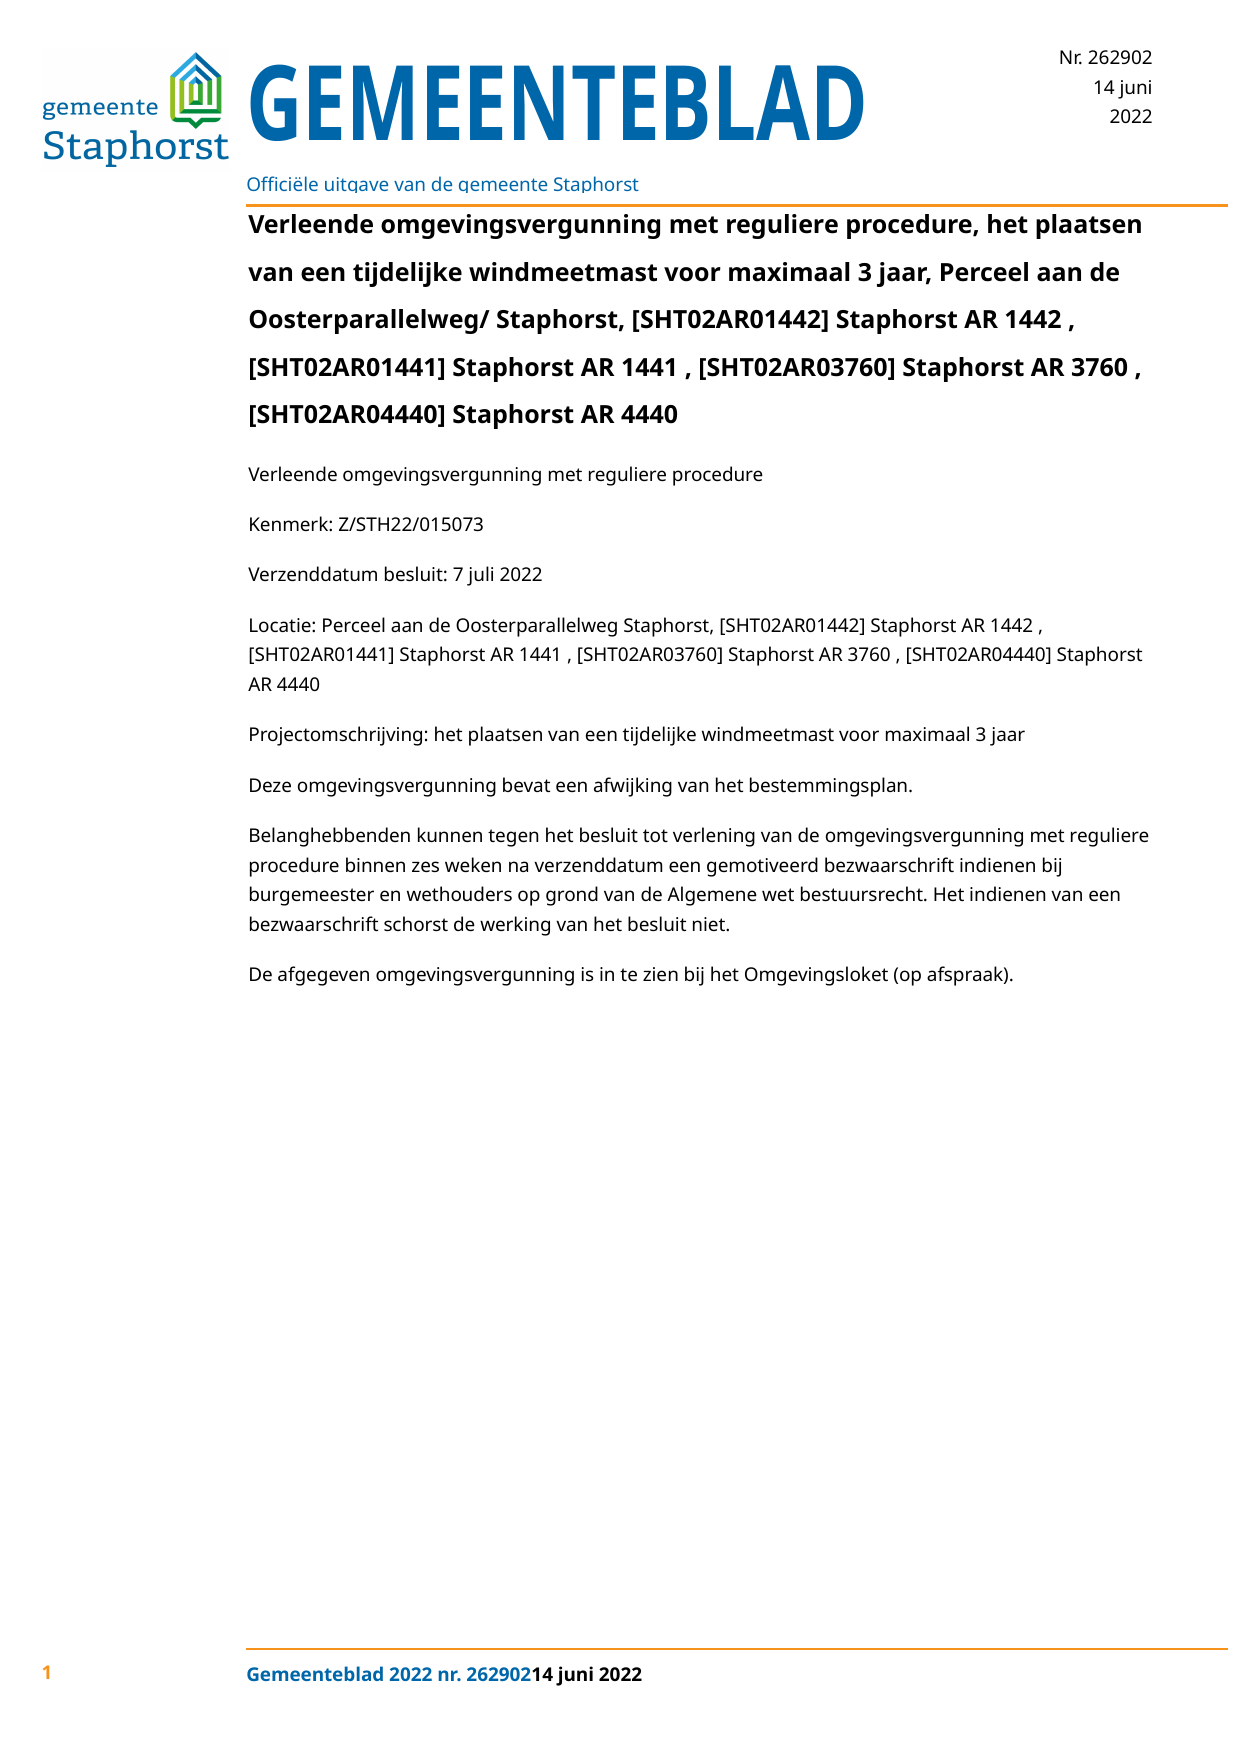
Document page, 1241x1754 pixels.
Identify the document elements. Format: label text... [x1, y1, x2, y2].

text Belanghebbenden kunnen tegen het besluit tot verlening van de omgevingsvergunning met reguliere procedure binnen zes weken na verzenddatum een gemotiveerd bezwaarschrift indienen bij burgemeester en wethouders op grond van de Algemene wet bestuursrecht. Het indienen van een bezwaarschrift schorst de werking van het besluit niet. [248, 822, 1152, 937]
text De afgegeven omgevingsvergunning is in te zien bij het Omgevingsloket (op afspraak). [248, 962, 1152, 987]
text Deze omgevingsvergunning bevat een afwijking van het bestemmingsplan. [248, 772, 1152, 798]
text Kenmerk: Z/STH22/015073 [248, 511, 1152, 537]
text Verleende omgevingsvergunning met reguliere procedure [248, 461, 1152, 486]
text Verzenddatum besluit: 7 juli 2022 [248, 562, 1152, 587]
text Verleende omgevingsvergunning met reguliere procedure, het plaatsen van een tijdelijke windmeetmast voor maximaal 3 jaar, Perceel aan de Oosterparallelweg/ Staphorst, [SHT02AR01442] Staphorst AR 1442 , [SHT02AR01441] Staphorst AR 1441 , [SHT02AR03760] Staphorst AR 3760 , [SHT02AR04440] Staphorst AR 4440 [248, 207, 1152, 431]
text Projectomschrijving: het plaatsen van een tijdelijke windmeetmast voor maximaal 3 jaar [248, 722, 1152, 747]
picture [41, 47, 231, 172]
text Locatie: Perceel aan de Oosterparallelweg Staphorst, [SHT02AR01442] Staphorst AR 1442 , [SHT02AR01441] Staphorst AR 1441 , [SHT02AR03760] Staphorst AR 3760 , [SHT02AR04440] Staphorst AR 4440 [248, 612, 1152, 697]
